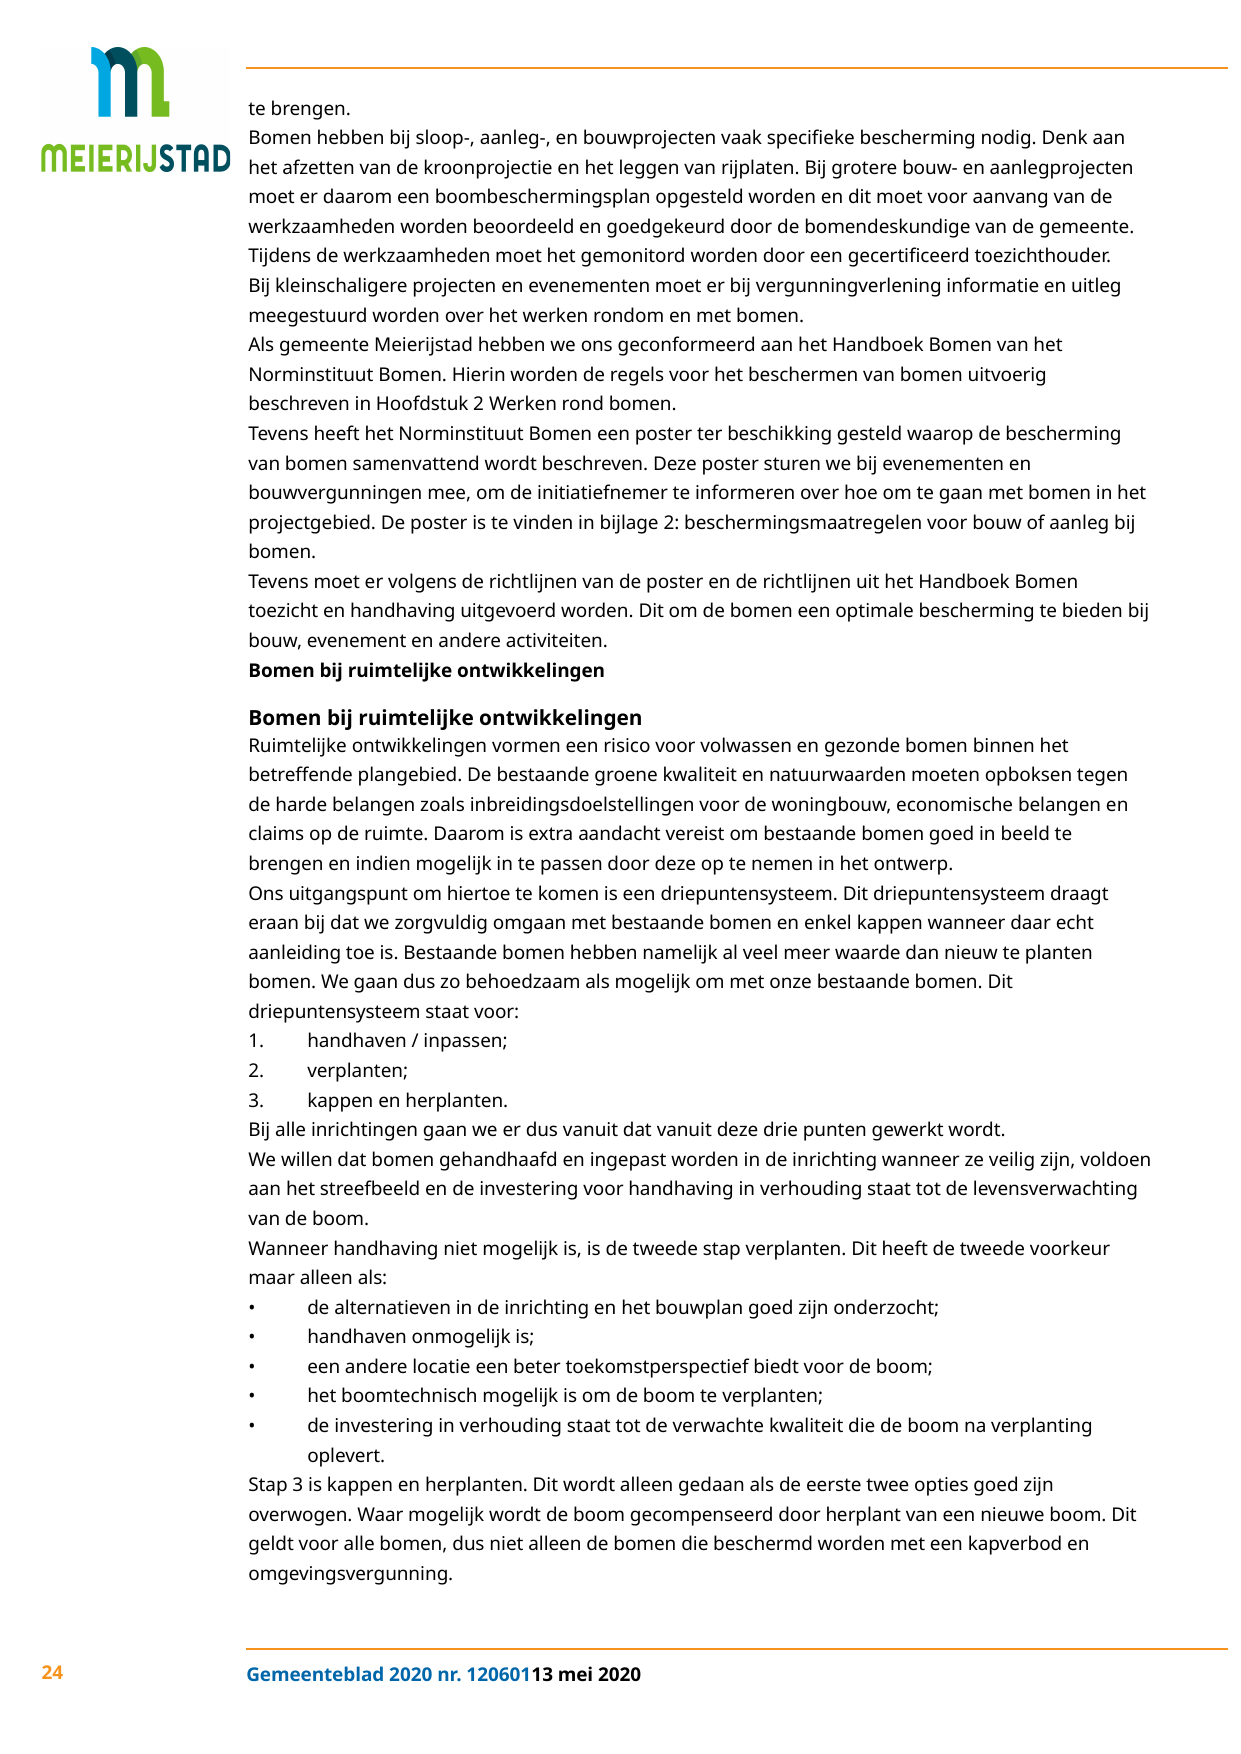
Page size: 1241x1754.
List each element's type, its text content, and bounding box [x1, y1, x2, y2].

picture [41, 47, 231, 172]
text Bomen bij ruimtelijke ontwikkelingen [248, 657, 1152, 683]
list handhaven onmogelijk is; [248, 1323, 1152, 1349]
list het boomtechnisch mogelijk is om de boom te verplanten; [248, 1383, 1152, 1408]
list de alternatieven in de inrichting en het bouwplan goed zijn onderzocht; [248, 1294, 1152, 1320]
text Tevens moet er volgens de richtlijnen van de poster en de richtlijnen uit het Handboek Bomen toezicht en handhaving uitgevoerd worden. Dit om de bomen een optimale bescherming te bieden bij bouw, evenement en andere activiteiten. [248, 568, 1152, 653]
text Bomen hebben bij sloop-, aanleg-, en bouwprojecten vaak specifieke bescherming nodig. Denk aan het afzetten van de kroonprojectie en het leggen van rijplaten. Bij grotere bouw- en aanlegprojecten moet er daarom een boombeschermingsplan opgesteld worden en dit moet voor aanvang van de werkzaamheden worden beoordeeld en goedgekeurd door de bomendeskundige van de gemeente. Tijdens de werkzaamheden moet het gemonitord worden door een gecertificeerd toezichthouder. [248, 124, 1152, 268]
text Stap 3 is kappen en herplanten. Dit wordt alleen gedaan als de eerste twee opties goed zijn overwogen. Waar mogelijk wordt de boom gecompenseerd door herplant van een nieuwe boom. Dit geldt voor alle bomen, dus niet alleen de bomen die beschermd worden met een kapverbod en omgevingsvergunning. [248, 1471, 1152, 1586]
list de investering in verhouding staat tot de verwachte kwaliteit die de boom na verplanting oplevert. [248, 1412, 1152, 1468]
text Bomen bij ruimtelijke ontwikkelingen [248, 703, 1152, 732]
text Wanneer handhaving niet mogelijk is, is de tweede stap verplanten. Dit heeft de tweede voorkeur maar alleen als: [248, 1235, 1152, 1290]
text We willen dat bomen gehandhaafd en ingepast worden in de inrichting wanneer ze veilig zijn, voldoen aan het streefbeeld en de investering voor handhaving in verhouding staat tot de levensverwachting van de boom. [248, 1146, 1152, 1231]
list een andere locatie een beter toekomstperspectief biedt voor de boom; [248, 1353, 1152, 1379]
text Tevens heeft het Norminstituut Bomen een poster ter beschikking gesteld waarop de bescherming van bomen samenvattend wordt beschreven. Deze poster sturen we bij evenementen en bouwvergunningen mee, om de initiatiefnemer te informeren over hoe om te gaan met bomen in het projectgebied. De poster is te vinden in bijlage 2: beschermingsmaatregelen voor bouw of aanleg bij bomen. [248, 420, 1152, 564]
list kappen en herplanten. [248, 1087, 1152, 1113]
text Bij alle inrichtingen gaan we er dus vanuit dat vanuit deze drie punten gewerkt wordt. [248, 1116, 1152, 1142]
text Ruimtelijke ontwikkelingen vormen een risico voor volwassen en gezonde bomen binnen het betreffende plangebied. De bestaande groene kwaliteit en natuurwaarden moeten opboksen tegen de harde belangen zoals inbreidingsdoelstellingen voor de woningbouw, economische belangen en claims op de ruimte. Daarom is extra aandacht vereist om bestaande bomen goed in beeld te brengen en indien mogelijk in te passen door deze op te nemen in het ontwerp. [248, 732, 1152, 876]
text Als gemeente Meierijstad hebben we ons geconformeerd aan het Handboek Bomen van het Norminstituut Bomen. Hierin worden de regels voor het beschermen van bomen uitvoerig beschreven in Hoofdstuk 2 Werken rond bomen. [248, 331, 1152, 416]
list handhaven / inpassen; [248, 1028, 1152, 1053]
text Bij kleinschaligere projecten en evenementen moet er bij vergunningverlening informatie en uitleg meegestuurd worden over het werken rondom en met bomen. [248, 272, 1152, 328]
list verplanten; [248, 1057, 1152, 1083]
text Ons uitgangspunt om hiertoe te komen is een driepuntensysteem. Dit driepuntensysteem draagt eraan bij dat we zorgvuldig omgaan met bestaande bomen en enkel kappen wanneer daar echt aanleiding toe is. Bestaande bomen hebben namelijk al veel meer waarde dan nieuw te planten bomen. We gaan dus zo behoedzaam als mogelijk om met onze bestaande bomen. Dit driepuntensysteem staat voor: [248, 880, 1152, 1024]
text te brengen. [248, 95, 1152, 121]
